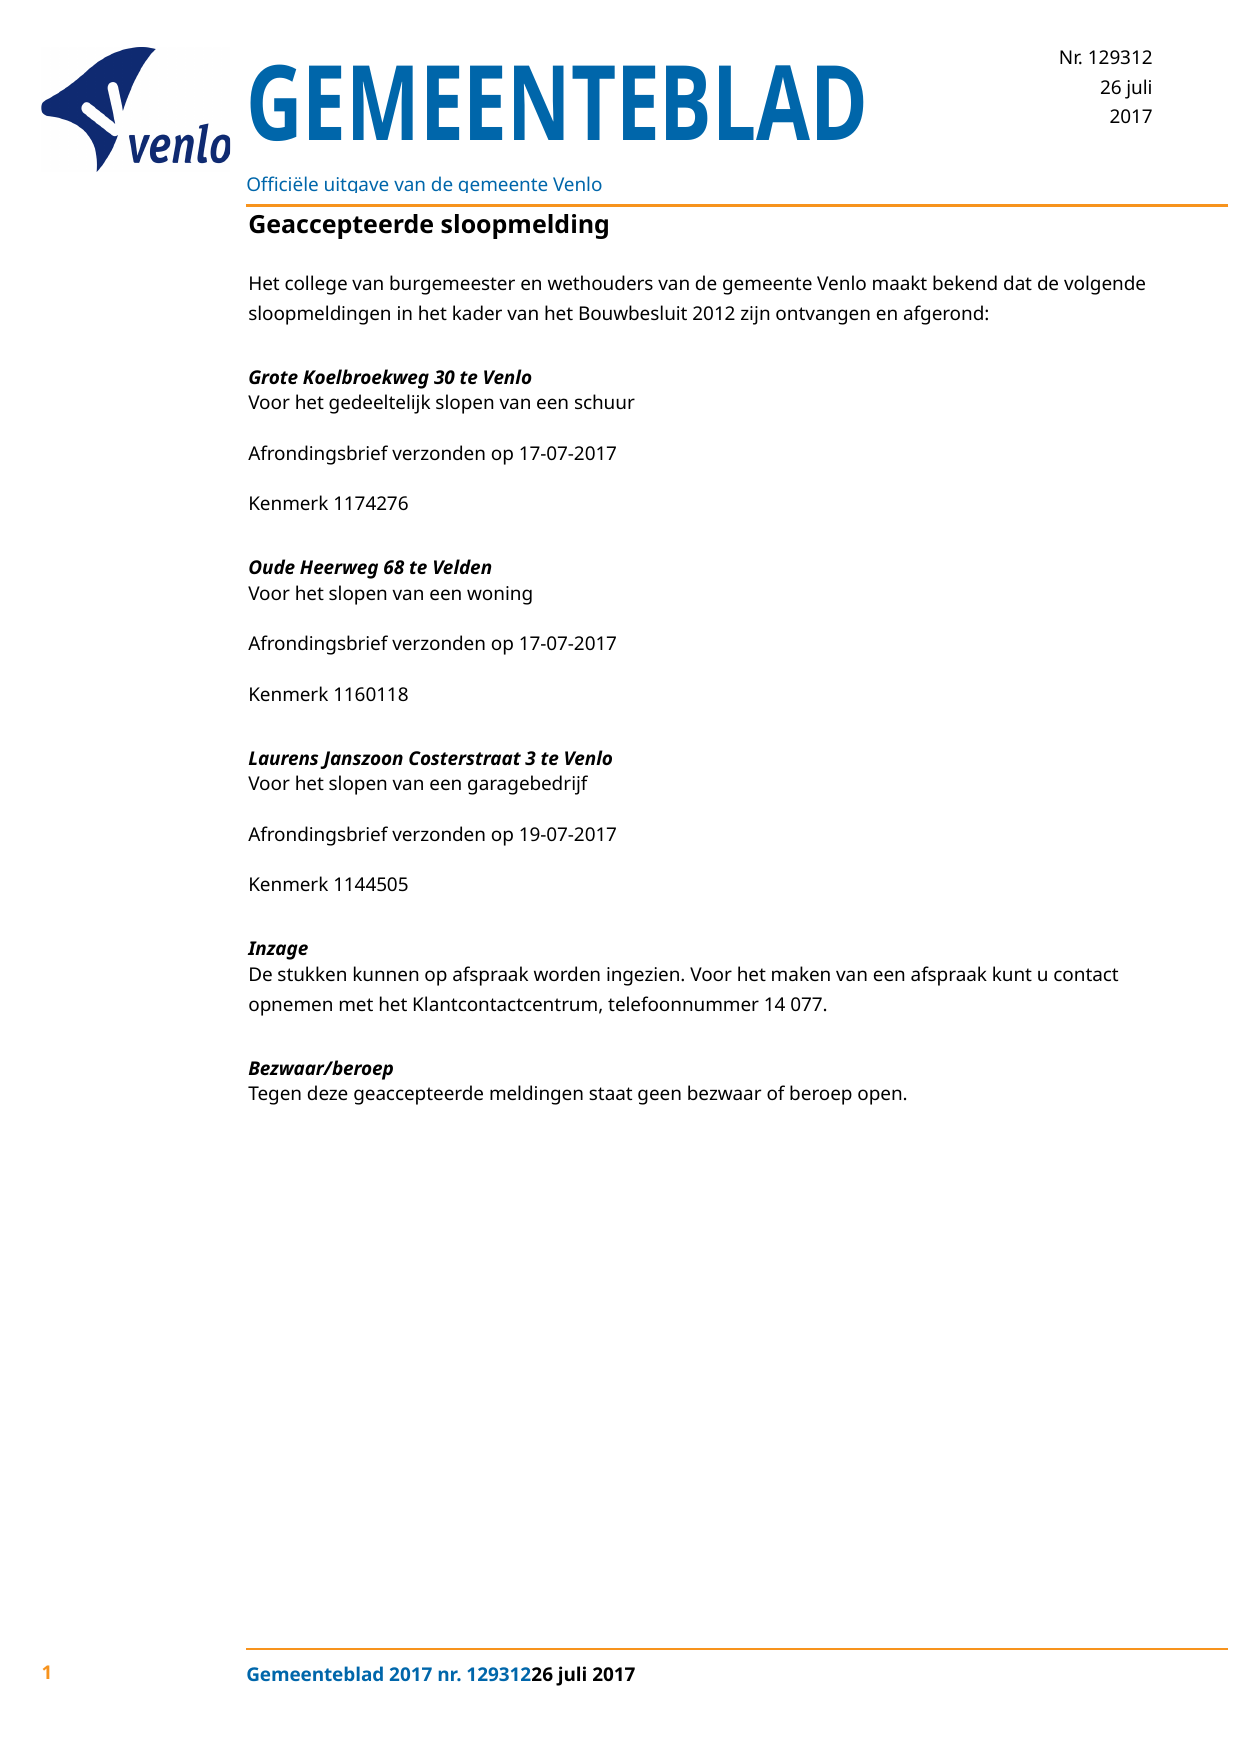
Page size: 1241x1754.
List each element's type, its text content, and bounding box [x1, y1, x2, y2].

text Voor het gedeeltelijk slopen van een schuur [248, 389, 1152, 415]
text Kenmerk 1174276 [248, 490, 1152, 516]
text Bezwaar/beroep [248, 1055, 1152, 1080]
text Inzage [248, 935, 1152, 961]
text Voor het slopen van een woning [248, 580, 1152, 606]
text Oude Heerweg 68 te Velden [248, 554, 1152, 580]
text Tegen deze geaccepteerde meldingen staat geen bezwaar of beroep open. [248, 1080, 1152, 1106]
text Het college van burgemeester en wethouders van de gemeente Venlo maakt bekend dat de volgende sloopmeldingen in het kader van het Bouwbesluit 2012 zijn ontvangen en afgerond: [248, 270, 1152, 326]
text Grote Koelbroekweg 30 te Venlo [248, 364, 1152, 389]
text Geaccepteerde sloopmelding [248, 207, 1152, 241]
text Afrondingsbrief verzonden op 17-07-2017 [248, 631, 1152, 656]
text Kenmerk 1160118 [248, 681, 1152, 707]
text Afrondingsbrief verzonden op 19-07-2017 [248, 821, 1152, 847]
text Kenmerk 1144505 [248, 871, 1152, 897]
text Afrondingsbrief verzonden op 17-07-2017 [248, 440, 1152, 466]
picture [41, 47, 231, 172]
text Voor het slopen van een garagebedrijf [248, 771, 1152, 796]
text De stukken kunnen op afspraak worden ingezien. Voor het maken van een afspraak kunt u contact opnemen met het Klantcontactcentrum, telefoonnummer 14 077. [248, 961, 1152, 1016]
text Laurens Janszoon Costerstraat 3 te Venlo [248, 745, 1152, 771]
